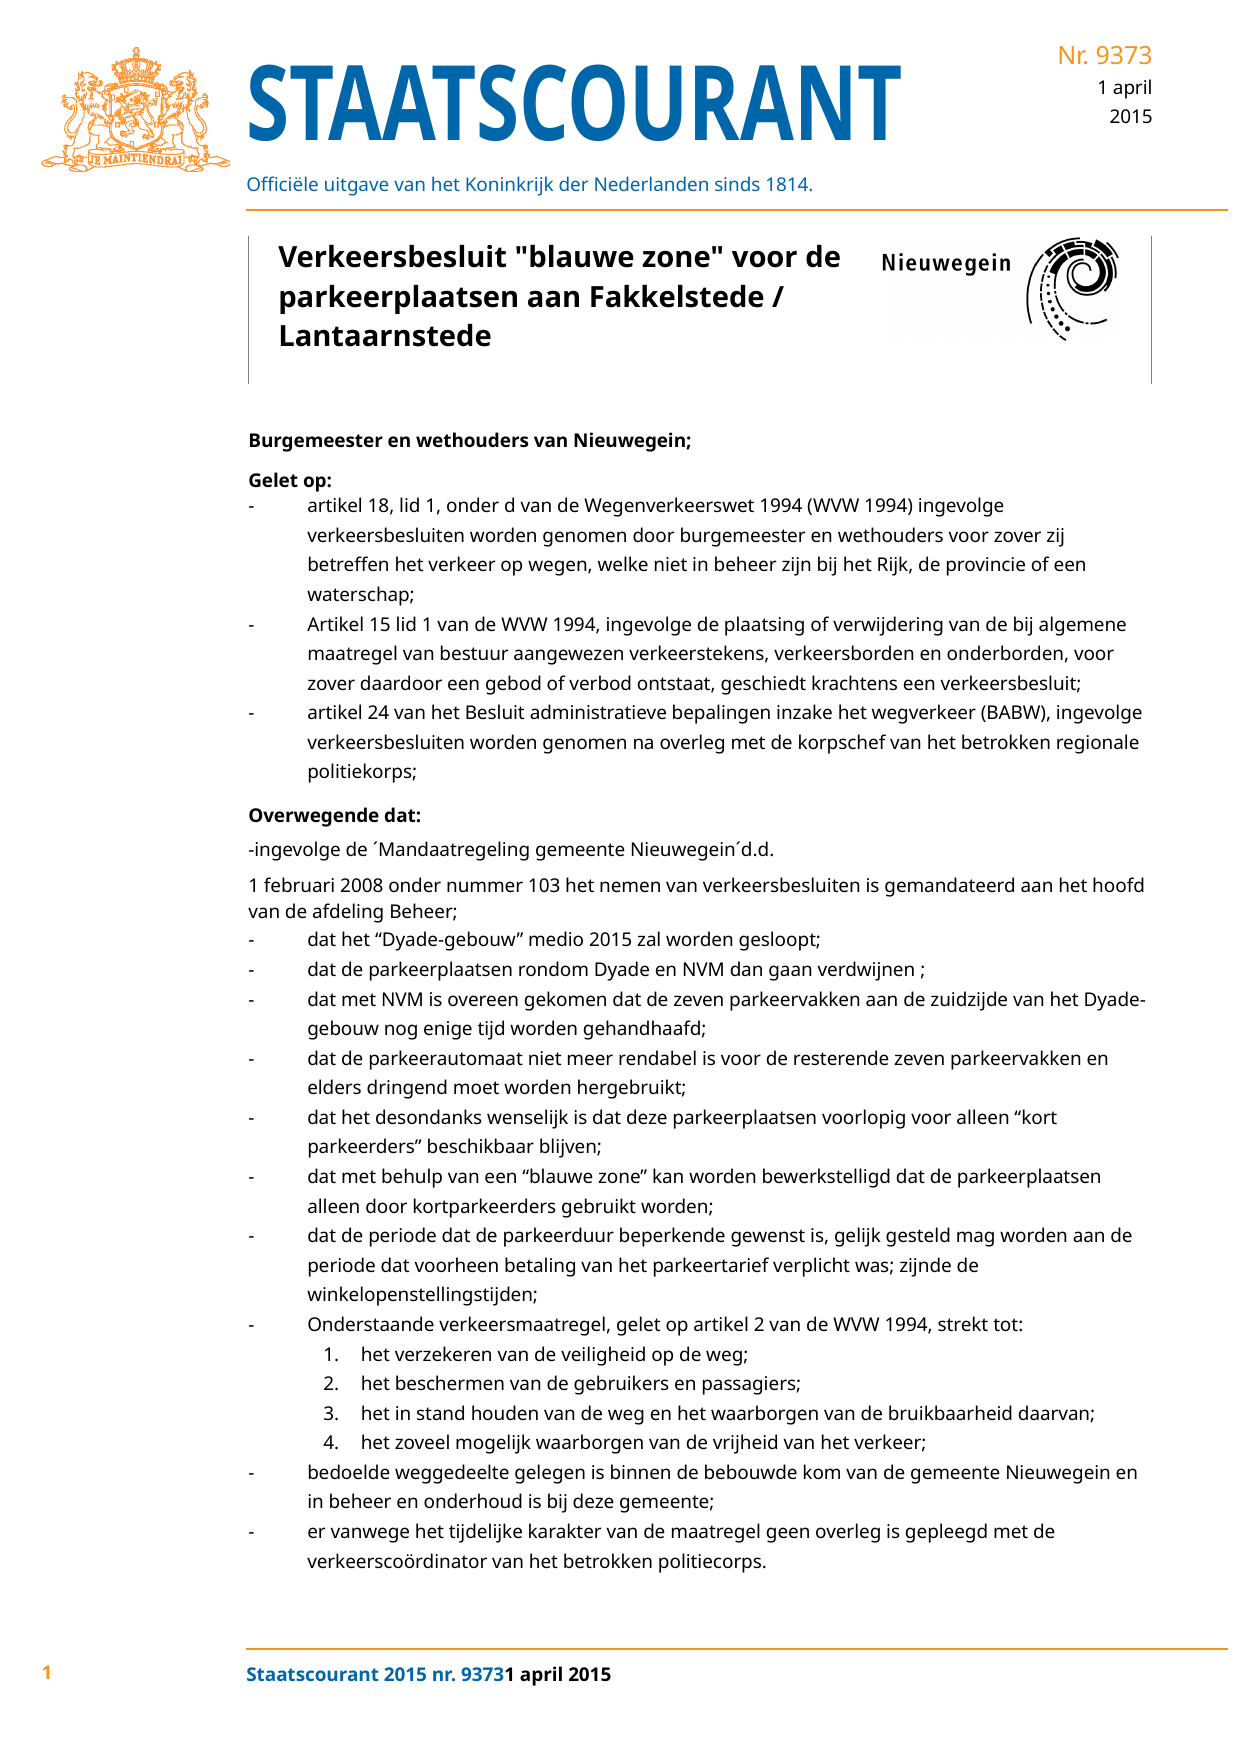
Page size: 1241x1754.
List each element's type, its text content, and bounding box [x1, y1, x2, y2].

text Gelet op: [248, 467, 1152, 492]
text -ingevolge de ´Mandaatregeling gemeente Nieuwegein´d.d. [248, 836, 1152, 862]
list het zoveel mogelijk waarborgen van de vrijheid van het verkeer; [323, 1429, 1152, 1455]
list het verzekeren van de veiligheid op de weg; [323, 1341, 1152, 1367]
list dat de periode dat de parkeerduur beperkende gewenst is, gelijk gesteld mag worden aan de periode dat voorheen betaling van het parkeertarief verplicht was; zijnde de winkelopenstellingstijden; [248, 1222, 1152, 1307]
text Overwegende dat: [248, 802, 1152, 828]
list dat met behulp van een “blauwe zone” kan worden bewerkstelligd dat de parkeerplaatsen alleen door kortparkeerders gebruikt worden; [248, 1163, 1152, 1219]
list artikel 24 van het Besluit administratieve bepalingen inzake het wegverkeer (BABW), ingevolge verkeersbesluiten worden genomen na overleg met de korpschef van het betrokken regionale politiekorps; [248, 699, 1152, 784]
list Artikel 15 lid 1 van de WVW 1994, ingevolge de plaatsing of verwijdering van de bij algemene maatregel van bestuur aangewezen verkeerstekens, verkeersborden en onderborden, voor zover daardoor een gebod of verbod ontstaat, geschiedt krachtens een verkeersbesluit; [248, 611, 1152, 696]
list dat het “Dyade-gebouw” medio 2015 zal worden gesloopt; [248, 927, 1152, 952]
list bedoelde weggedeelte gelegen is binnen de bebouwde kom van de gemeente Nieuwegein en in beheer en onderhoud is bij deze gemeente; [248, 1459, 1152, 1514]
text Burgemeester en wethouders van Nieuwegein; [248, 427, 1152, 453]
text 1 februari 2008 onder nummer 103 het nemen van verkeersbesluiten is gemandateerd aan het hoofd van de afdeling Beheer; [248, 873, 1152, 924]
picture [882, 236, 1119, 342]
table_header Verkeersbesluit "blauwe zone" voor de parkeerplaatsen aan Fakkelstede / Lantaarnstede [249, 236, 850, 384]
list er vanwege het tijdelijke karakter van de maatregel geen overleg is gepleegd met de verkeerscoördinator van het betrokken politiecorps. [248, 1518, 1152, 1574]
list artikel 18, lid 1, onder d van de Wegenverkeerswet 1994 (WVW 1994) ingevolge verkeersbesluiten worden genomen door burgemeester en wethouders voor zover zij betreffen het verkeer op wegen, welke niet in beheer zijn bij het Rijk, de provincie of een waterschap; [248, 492, 1152, 607]
list het beschermen van de gebruikers en passagiers; [323, 1370, 1152, 1396]
list dat het desondanks wenselijk is dat deze parkeerplaatsen voorlopig voor alleen “kort parkeerders” beschikbaar blijven; [248, 1104, 1152, 1159]
table_header [850, 236, 1151, 384]
list dat de parkeerplaatsen rondom Dyade en NVM dan gaan verdwijnen ; [248, 956, 1152, 982]
list Onderstaande verkeersmaatregel, gelet op artikel 2 van de WVW 1994, strekt tot: [248, 1311, 1152, 1337]
list dat met NVM is overeen gekomen dat de zeven parkeervakken aan de zuidzijde van het Dyade-gebouw nog enige tijd worden gehandhaafd; [248, 986, 1152, 1041]
list dat de parkeerautomaat niet meer rendabel is voor de resterende zeven parkeervakken en elders dringend moet worden hergebruikt; [248, 1045, 1152, 1100]
list het in stand houden van de weg en het waarborgen van de bruikbaarheid daarvan; [323, 1400, 1152, 1426]
picture [41, 47, 231, 172]
